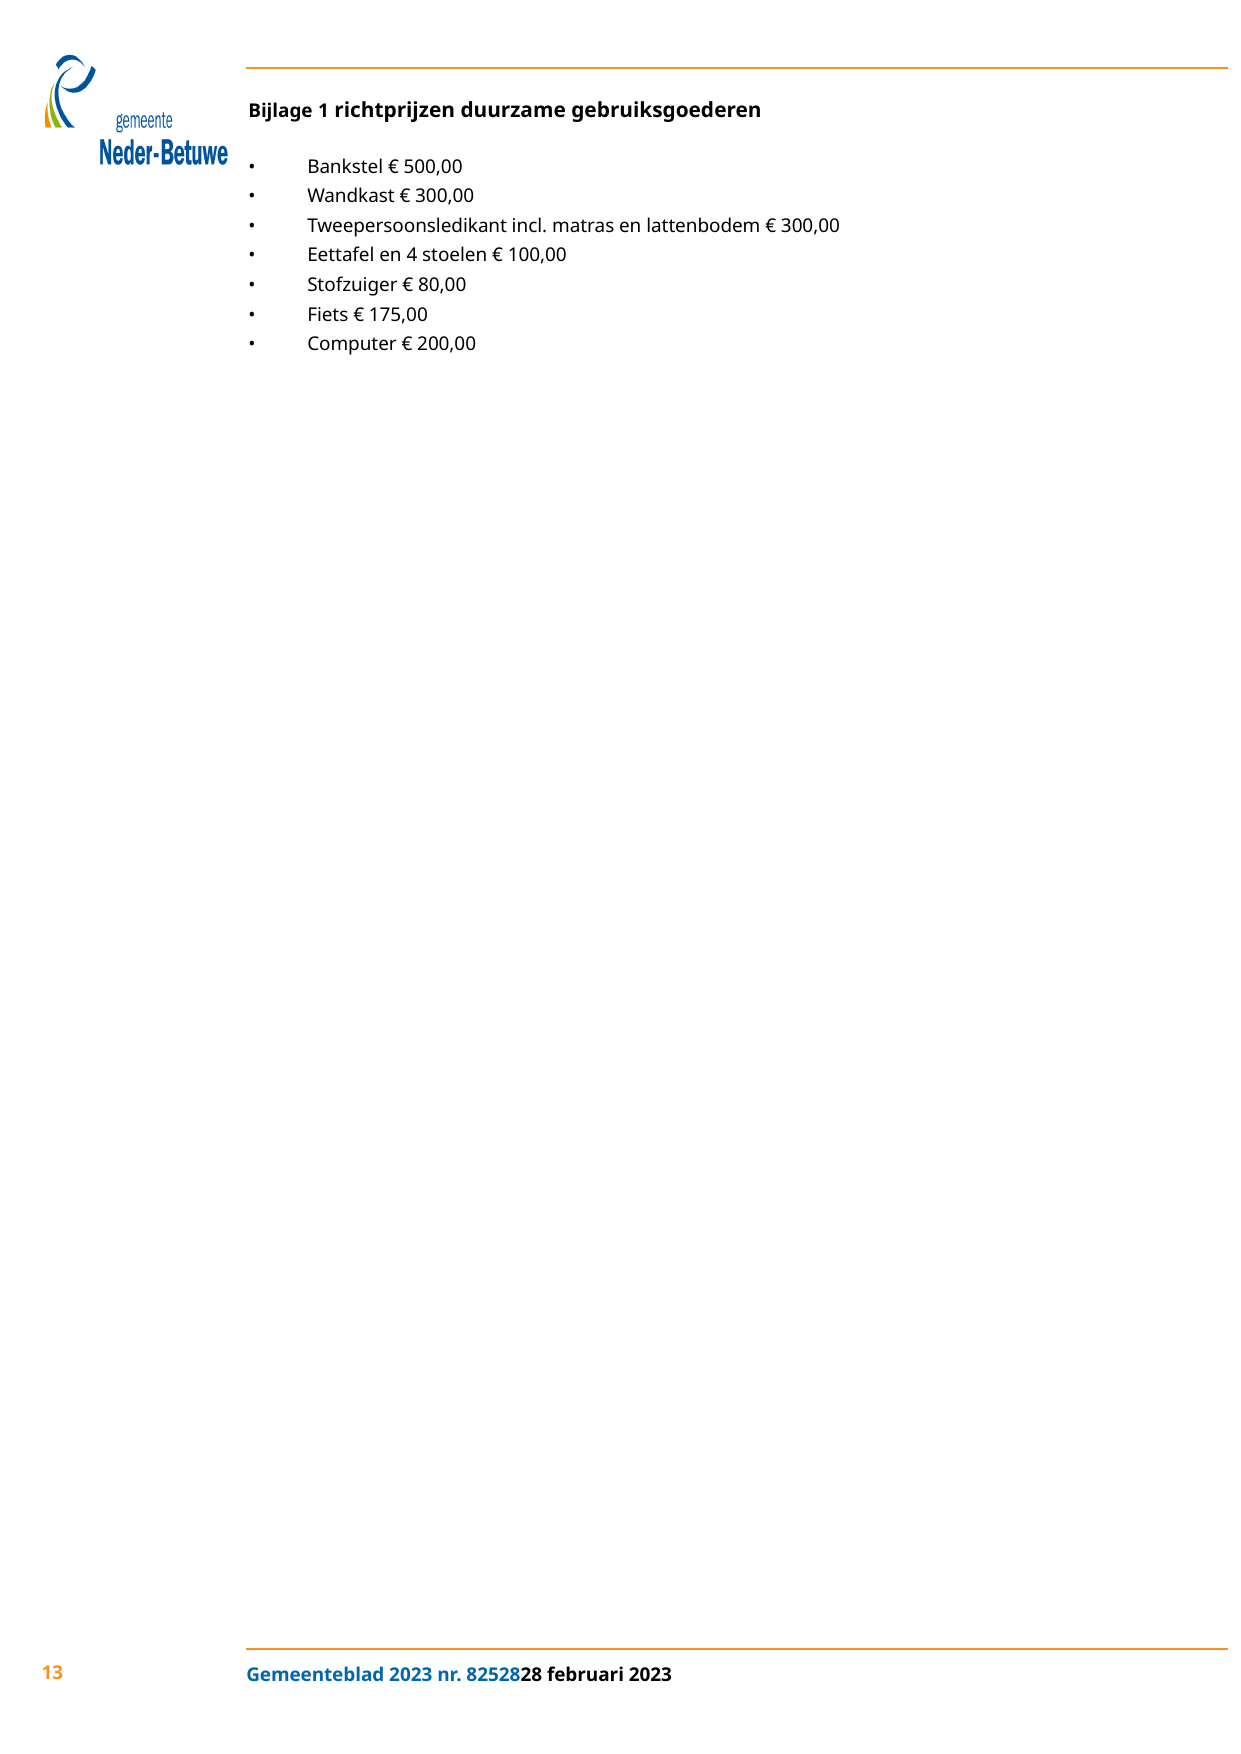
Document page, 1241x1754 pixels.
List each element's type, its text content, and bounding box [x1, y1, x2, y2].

text Bijlage 1 richtprijzen duurzame gebruiksgoederen [248, 95, 1152, 123]
list Stofzuiger € 80,00 [248, 271, 1152, 297]
list Fiets € 175,00 [248, 301, 1152, 327]
list Tweepersoonsledikant incl. matras en lattenbodem € 300,00 [248, 212, 1152, 238]
list Eettafel en 4 stoelen € 100,00 [248, 242, 1152, 267]
list Bankstel € 500,00 [248, 153, 1152, 179]
list Wandkast € 300,00 [248, 182, 1152, 208]
picture [41, 47, 231, 172]
list Computer € 200,00 [248, 330, 1152, 356]
